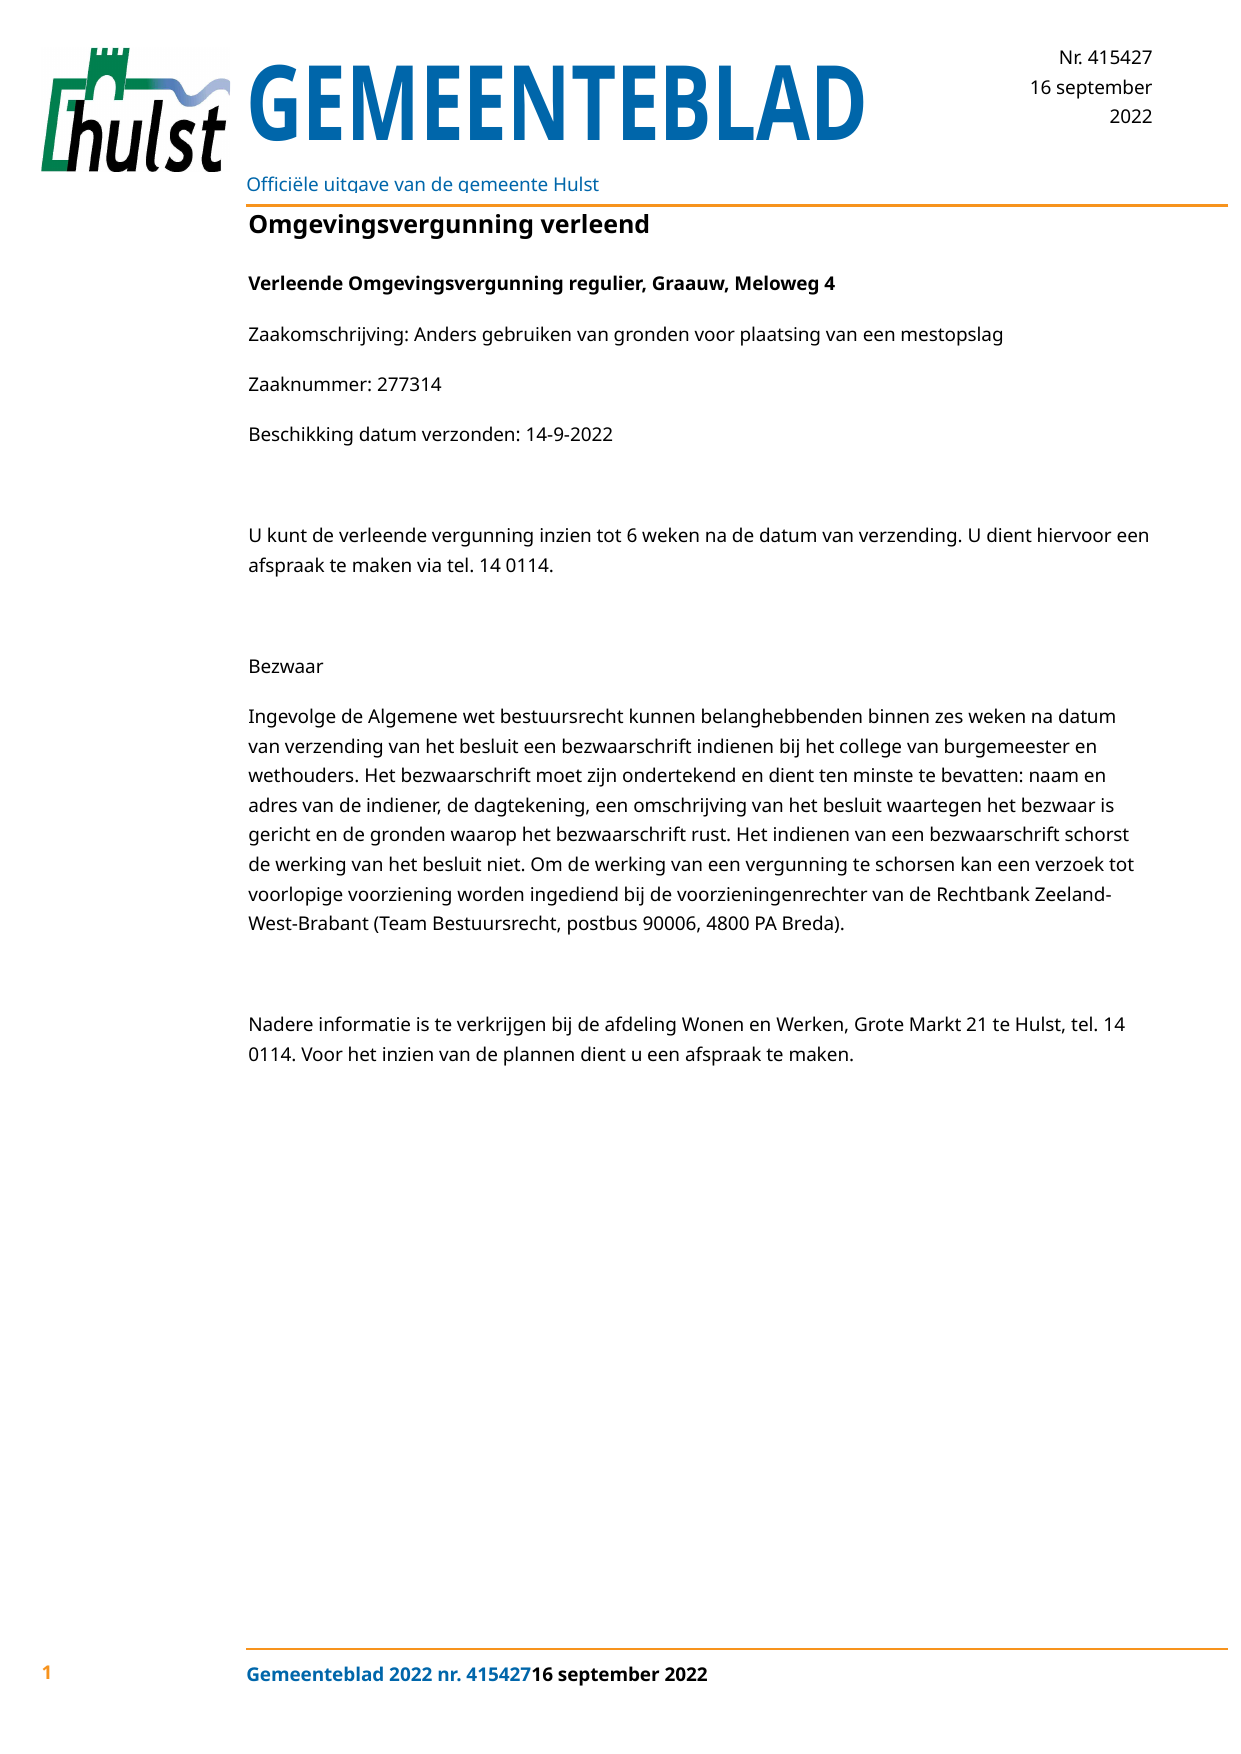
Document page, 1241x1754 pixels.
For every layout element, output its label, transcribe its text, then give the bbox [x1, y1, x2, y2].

text U kunt de verleende vergunning inzien tot 6 weken na de datum van verzending. U dient hiervoor een afspraak te maken via tel. 14 0114. [248, 522, 1152, 578]
text Omgevingsvergunning verleend [248, 207, 1152, 241]
text Bezwaar [248, 653, 1152, 678]
text Zaakomschrijving: Anders gebruiken van gronden voor plaatsing van een mestopslag [248, 321, 1152, 346]
text Verleende Omgevingsvergunning regulier, Graauw, Meloweg 4 [248, 270, 1152, 296]
text Ingevolge de Algemene wet bestuursrecht kunnen belanghebbenden binnen zes weken na datum van verzending van het besluit een bezwaarschrift indienen bij het college van burgemeester en wethouders. Het bezwaarschrift moet zijn ondertekend en dient ten minste te bevatten: naam en adres van de indiener, de dagtekening, een omschrijving van het besluit waartegen het bezwaar is gericht en de gronden waarop het bezwaarschrift rust. Het indienen van een bezwaarschrift schorst de werking van het besluit niet. Om de werking van een vergunning te schorsen kan een verzoek tot voorlopige voorziening worden ingediend bij de voorzieningenrechter van de Rechtbank Zeeland-West-Brabant (Team Bestuursrecht, postbus 90006, 4800 PA Breda). [248, 703, 1152, 936]
text Zaaknummer: 277314 [248, 371, 1152, 397]
text Nadere informatie is te verkrijgen bij de afdeling Wonen en Werken, Grote Markt 21 te Hulst, tel. 14 0114. Voor het inzien van de plannen dient u een afspraak te maken. [248, 1011, 1152, 1066]
picture [41, 47, 231, 172]
text Beschikking datum verzonden: 14-9-2022 [248, 422, 1152, 447]
